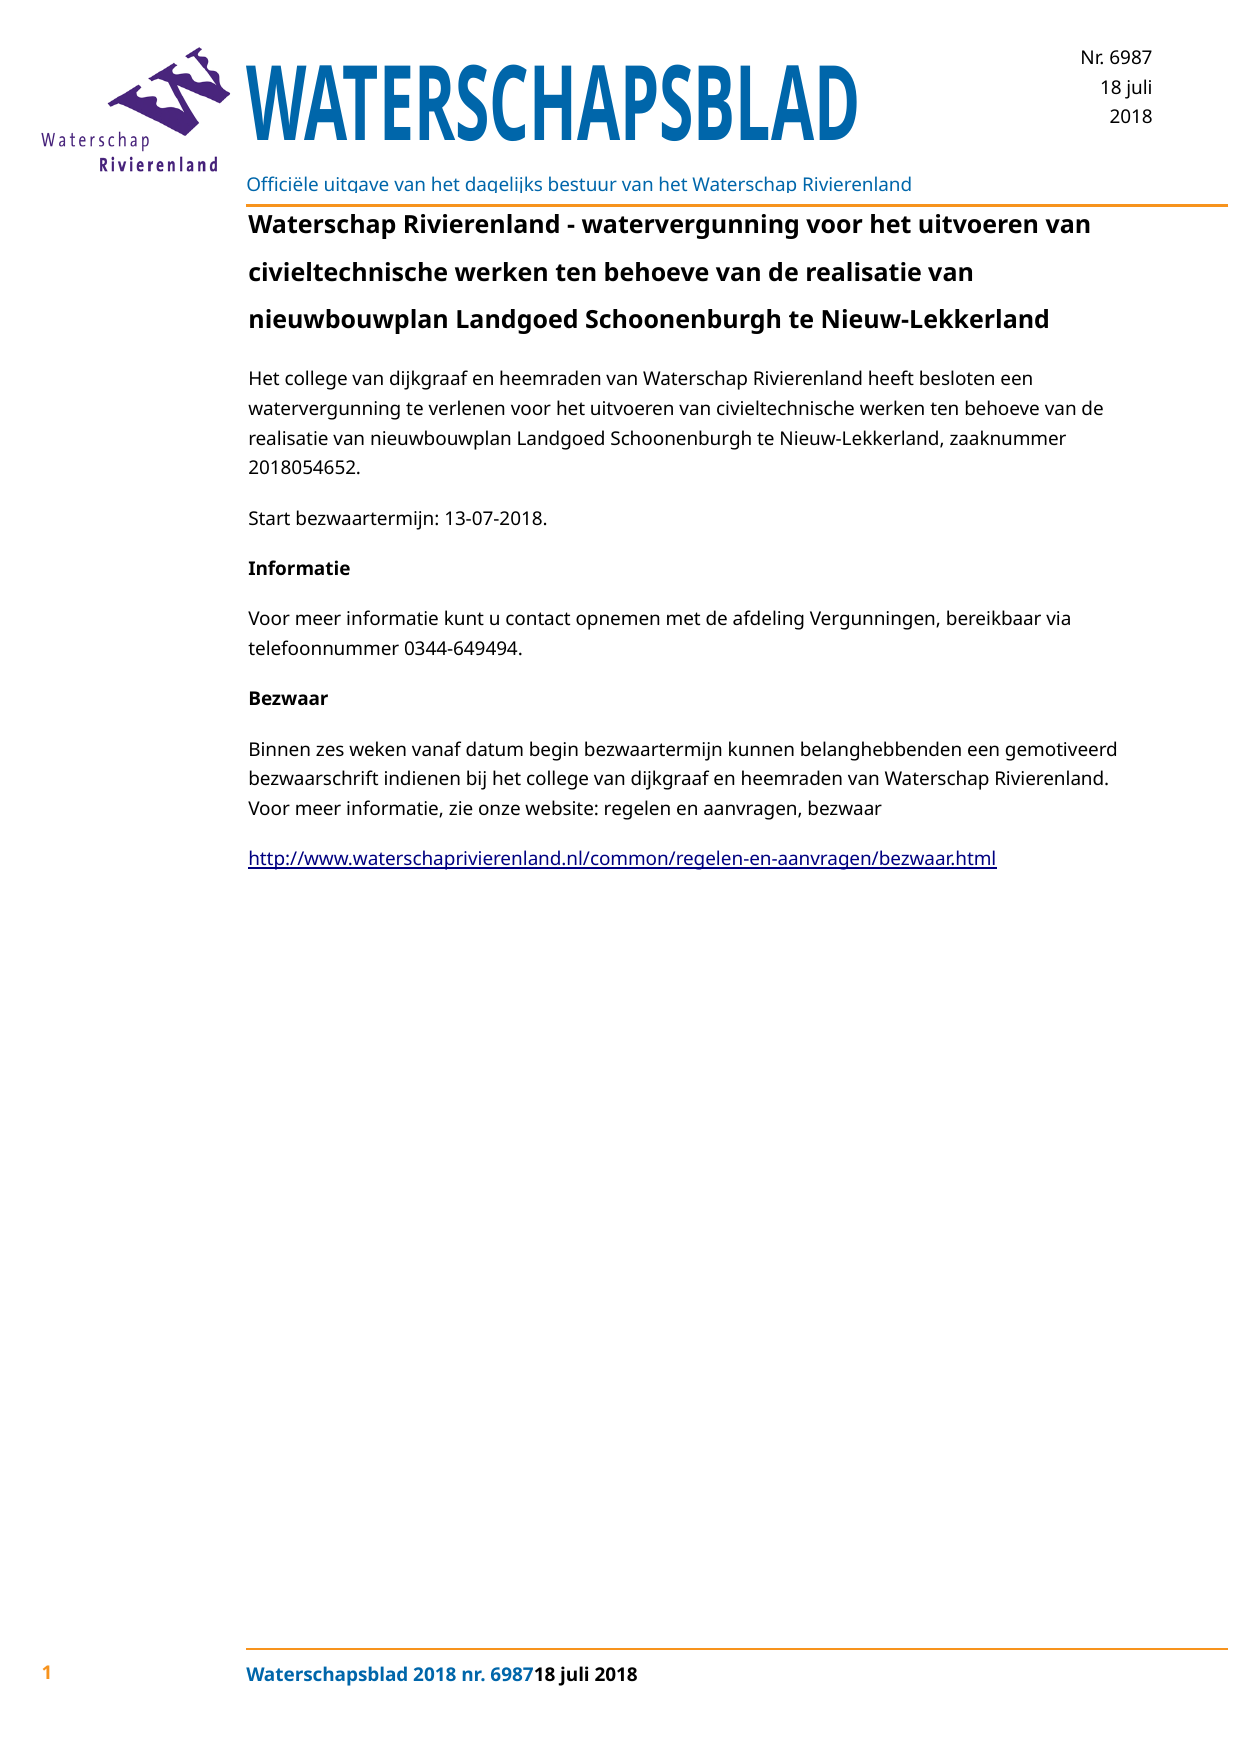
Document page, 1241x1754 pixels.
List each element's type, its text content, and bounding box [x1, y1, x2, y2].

text Start bezwaartermijn: 13-07-2018. [248, 505, 1152, 530]
text http://www.waterschaprivierenland.nl/common/regelen-en-aanvragen/bezwaar.html [248, 846, 1152, 871]
text Informatie [248, 555, 1152, 581]
text Waterschap Rivierenland - watervergunning voor het uitvoeren van civieltechnische werken ten behoeve van de realisatie van nieuwbouwplan Landgoed Schoonenburgh te Nieuw-Lekkerland [248, 207, 1152, 336]
text Het college van dijkgraaf en heemraden van Waterschap Rivierenland heeft besloten een watervergunning te verlenen voor het uitvoeren van civieltechnische werken ten behoeve van de realisatie van nieuwbouwplan Landgoed Schoonenburgh te Nieuw-Lekkerland, zaaknummer 2018054652. [248, 366, 1152, 480]
text Binnen zes weken vanaf datum begin bezwaartermijn kunnen belanghebbenden een gemotiveerd bezwaarschrift indienen bij het college van dijkgraaf en heemraden van Waterschap Rivierenland. Voor meer informatie, zie onze website: regelen en aanvragen, bezwaar [248, 736, 1152, 821]
picture [41, 47, 231, 172]
text Bezwaar [248, 686, 1152, 711]
text Voor meer informatie kunt u contact opnemen met de afdeling Vergunningen, bereikbaar via telefoonnummer 0344-649494. [248, 606, 1152, 661]
